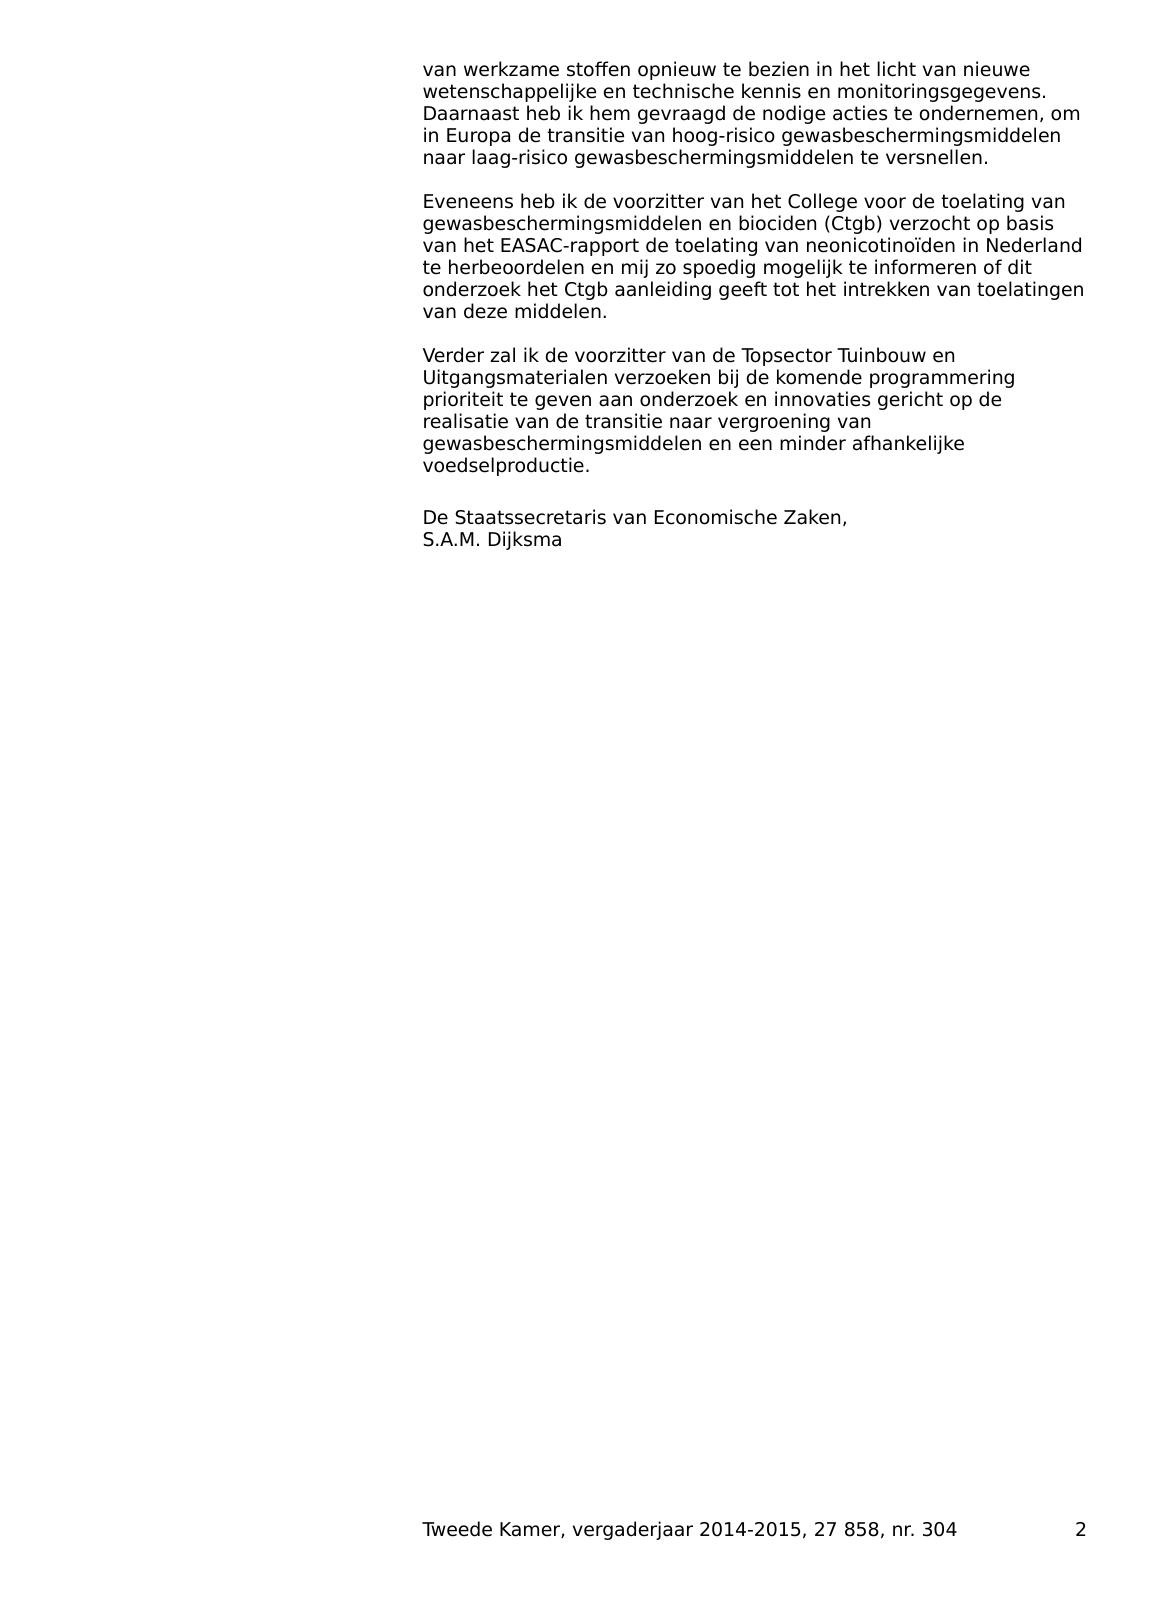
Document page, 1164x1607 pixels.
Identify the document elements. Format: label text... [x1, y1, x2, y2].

text Verder zal ik de voorzitter van de Topsector Tuinbouw en Uitgangsmaterialen verzoeken bij de komende programmering prioriteit te geven aan onderzoek en innovaties gericht op de realisatie van de transitie naar vergroening van gewasbeschermingsmiddelen en een minder afhankelijke voedselproductie. [422, 345, 1087, 477]
text Eveneens heb ik de voorzitter van het College voor de toelating van gewasbeschermingsmiddelen en biociden (Ctgb) verzocht op basis van het EASAC-rapport de toelating van neonicotinoïden in Nederland te herbeoordelen en mij zo spoedig mogelijk te informeren of dit onderzoek het Ctgb aanleiding geeft tot het intrekken van toelatingen van deze middelen. [422, 191, 1087, 323]
text van werkzame stoffen opnieuw te bezien in het licht van nieuwe wetenschappelijke en technische kennis en monitoringsgegevens. Daarnaast heb ik hem gevraagd de nodige acties te ondernemen, om in Europa de transitie van hoog-risico gewasbeschermingsmiddelen naar laag-risico gewasbeschermingsmiddelen te versnellen. [422, 59, 1087, 169]
text De Staatssecretaris van Economische Zaken, S.A.M. Dijksma [422, 507, 1087, 551]
